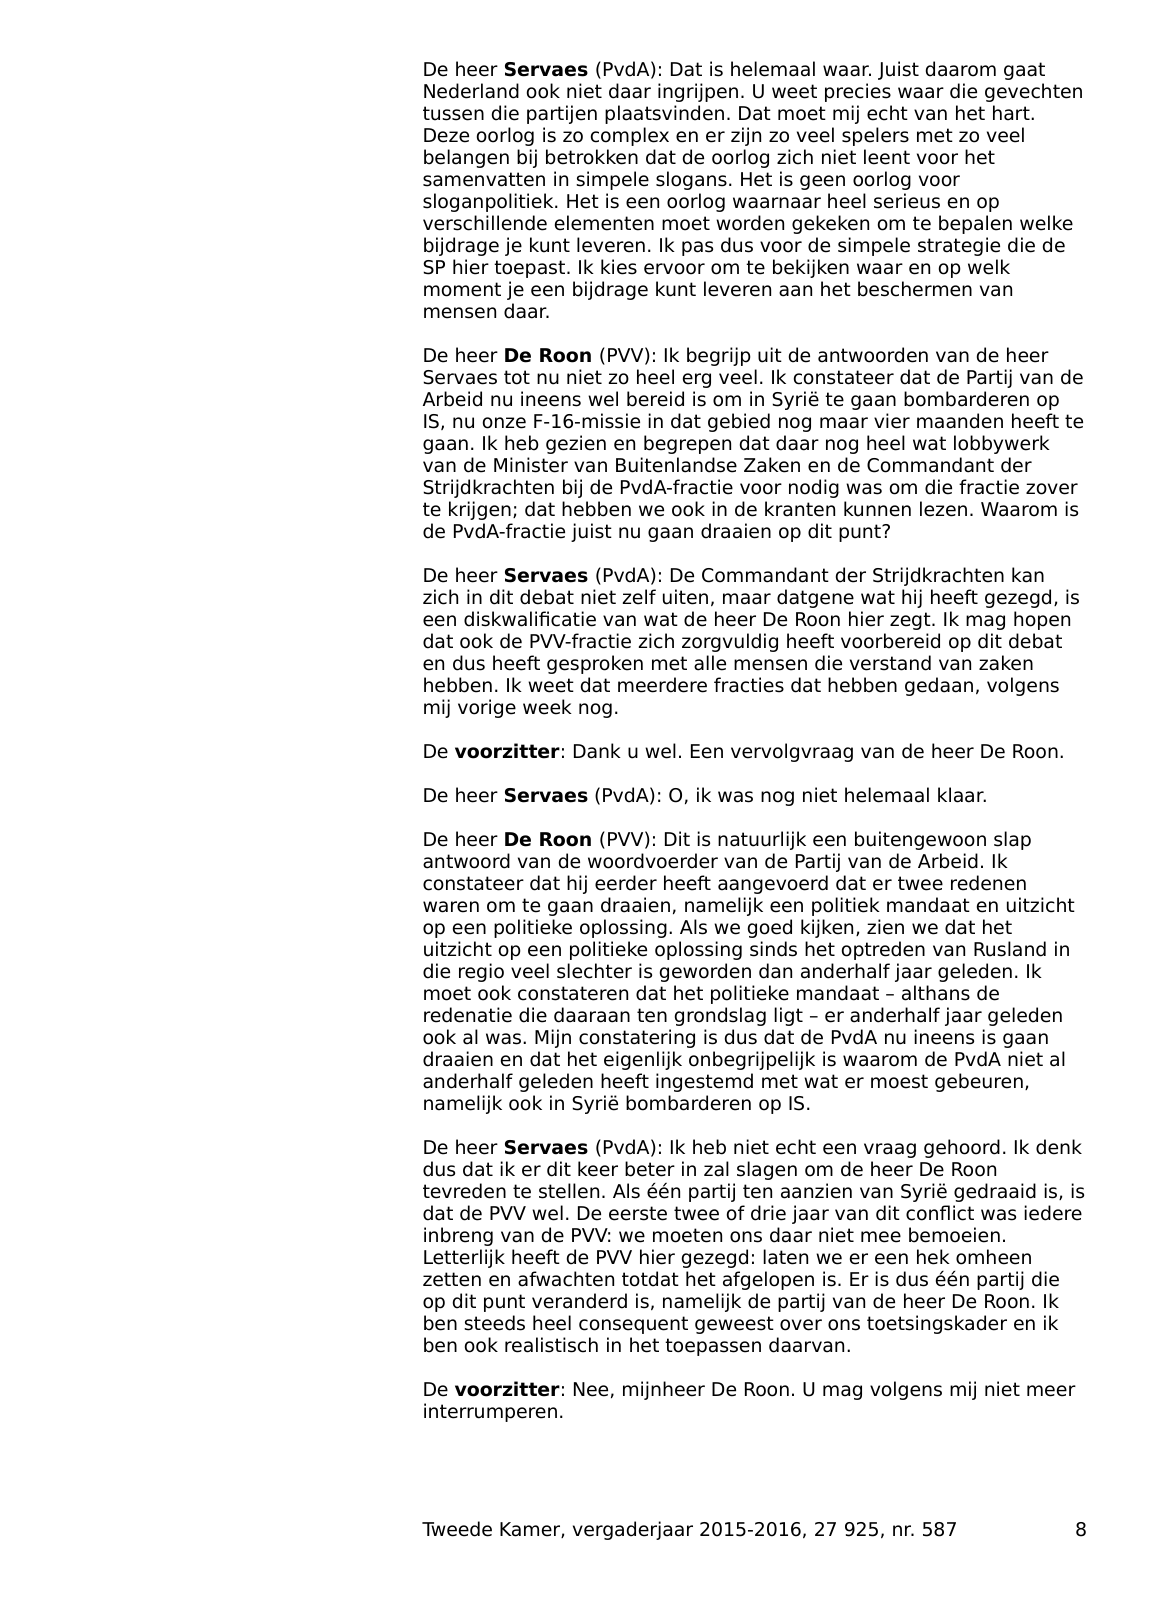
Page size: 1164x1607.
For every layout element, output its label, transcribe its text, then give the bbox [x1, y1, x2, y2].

text De heer Servaes (PvdA): Ik heb niet echt een vraag gehoord. Ik denk dus dat ik er dit keer beter in zal slagen om de heer De Roon tevreden te stellen. Als één partij ten aanzien van Syrië gedraaid is, is dat de PVV wel. De eerste twee of drie jaar van dit conflict was iedere inbreng van de PVV: we moeten ons daar niet mee bemoeien. Letterlijk heeft de PVV hier gezegd: laten we er een hek omheen zetten en afwachten totdat het afgelopen is. Er is dus één partij die op dit punt veranderd is, namelijk de partij van de heer De Roon. Ik ben steeds heel consequent geweest over ons toetsingskader en ik ben ook realistisch in het toepassen daarvan. [422, 1137, 1087, 1357]
text De heer De Roon (PVV): Ik begrijp uit de antwoorden van de heer Servaes tot nu niet zo heel erg veel. Ik constateer dat de Partij van de Arbeid nu ineens wel bereid is om in Syrië te gaan bombarderen op IS, nu onze F-16-missie in dat gebied nog maar vier maanden heeft te gaan. Ik heb gezien en begrepen dat daar nog heel wat lobbywerk van de Minister van Buitenlandse Zaken en de Commandant der Strijdkrachten bij de PvdA-fractie voor nodig was om die fractie zover te krijgen; dat hebben we ook in de kranten kunnen lezen. Waarom is de PvdA-fractie juist nu gaan draaien op dit punt? [422, 345, 1087, 543]
text De heer Servaes (PvdA): Dat is helemaal waar. Juist daarom gaat Nederland ook niet daar ingrijpen. U weet precies waar die gevechten tussen die partijen plaatsvinden. Dat moet mij echt van het hart. Deze oorlog is zo complex en er zijn zo veel spelers met zo veel belangen bij betrokken dat de oorlog zich niet leent voor het samenvatten in simpele slogans. Het is geen oorlog voor sloganpolitiek. Het is een oorlog waarnaar heel serieus en op verschillende elementen moet worden gekeken om te bepalen welke bijdrage je kunt leveren. Ik pas dus voor de simpele strategie die de SP hier toepast. Ik kies ervoor om te bekijken waar en op welk moment je een bijdrage kunt leveren aan het beschermen van mensen daar. [422, 59, 1087, 323]
text De voorzitter: Nee, mijnheer De Roon. U mag volgens mij niet meer interrumperen. [422, 1379, 1087, 1423]
text De heer De Roon (PVV): Dit is natuurlijk een buitengewoon slap antwoord van de woordvoerder van de Partij van de Arbeid. Ik constateer dat hij eerder heeft aangevoerd dat er twee redenen waren om te gaan draaien, namelijk een politiek mandaat en uitzicht op een politieke oplossing. Als we goed kijken, zien we dat het uitzicht op een politieke oplossing sinds het optreden van Rusland in die regio veel slechter is geworden dan anderhalf jaar geleden. Ik moet ook constateren dat het politieke mandaat – althans de redenatie die daaraan ten grondslag ligt – er anderhalf jaar geleden ook al was. Mijn constatering is dus dat de PvdA nu ineens is gaan draaien en dat het eigenlijk onbegrijpelijk is waarom de PvdA niet al anderhalf geleden heeft ingestemd met wat er moest gebeuren, namelijk ook in Syrië bombarderen op IS. [422, 829, 1087, 1115]
text De heer Servaes (PvdA): O, ik was nog niet helemaal klaar. [422, 785, 1087, 807]
text De voorzitter: Dank u wel. Een vervolgvraag van de heer De Roon. [422, 741, 1087, 763]
text De heer Servaes (PvdA): De Commandant der Strijdkrachten kan zich in dit debat niet zelf uiten, maar datgene wat hij heeft gezegd, is een diskwalificatie van wat de heer De Roon hier zegt. Ik mag hopen dat ook de PVV-fractie zich zorgvuldig heeft voorbereid op dit debat en dus heeft gesproken met alle mensen die verstand van zaken hebben. Ik weet dat meerdere fracties dat hebben gedaan, volgens mij vorige week nog. [422, 565, 1087, 719]
